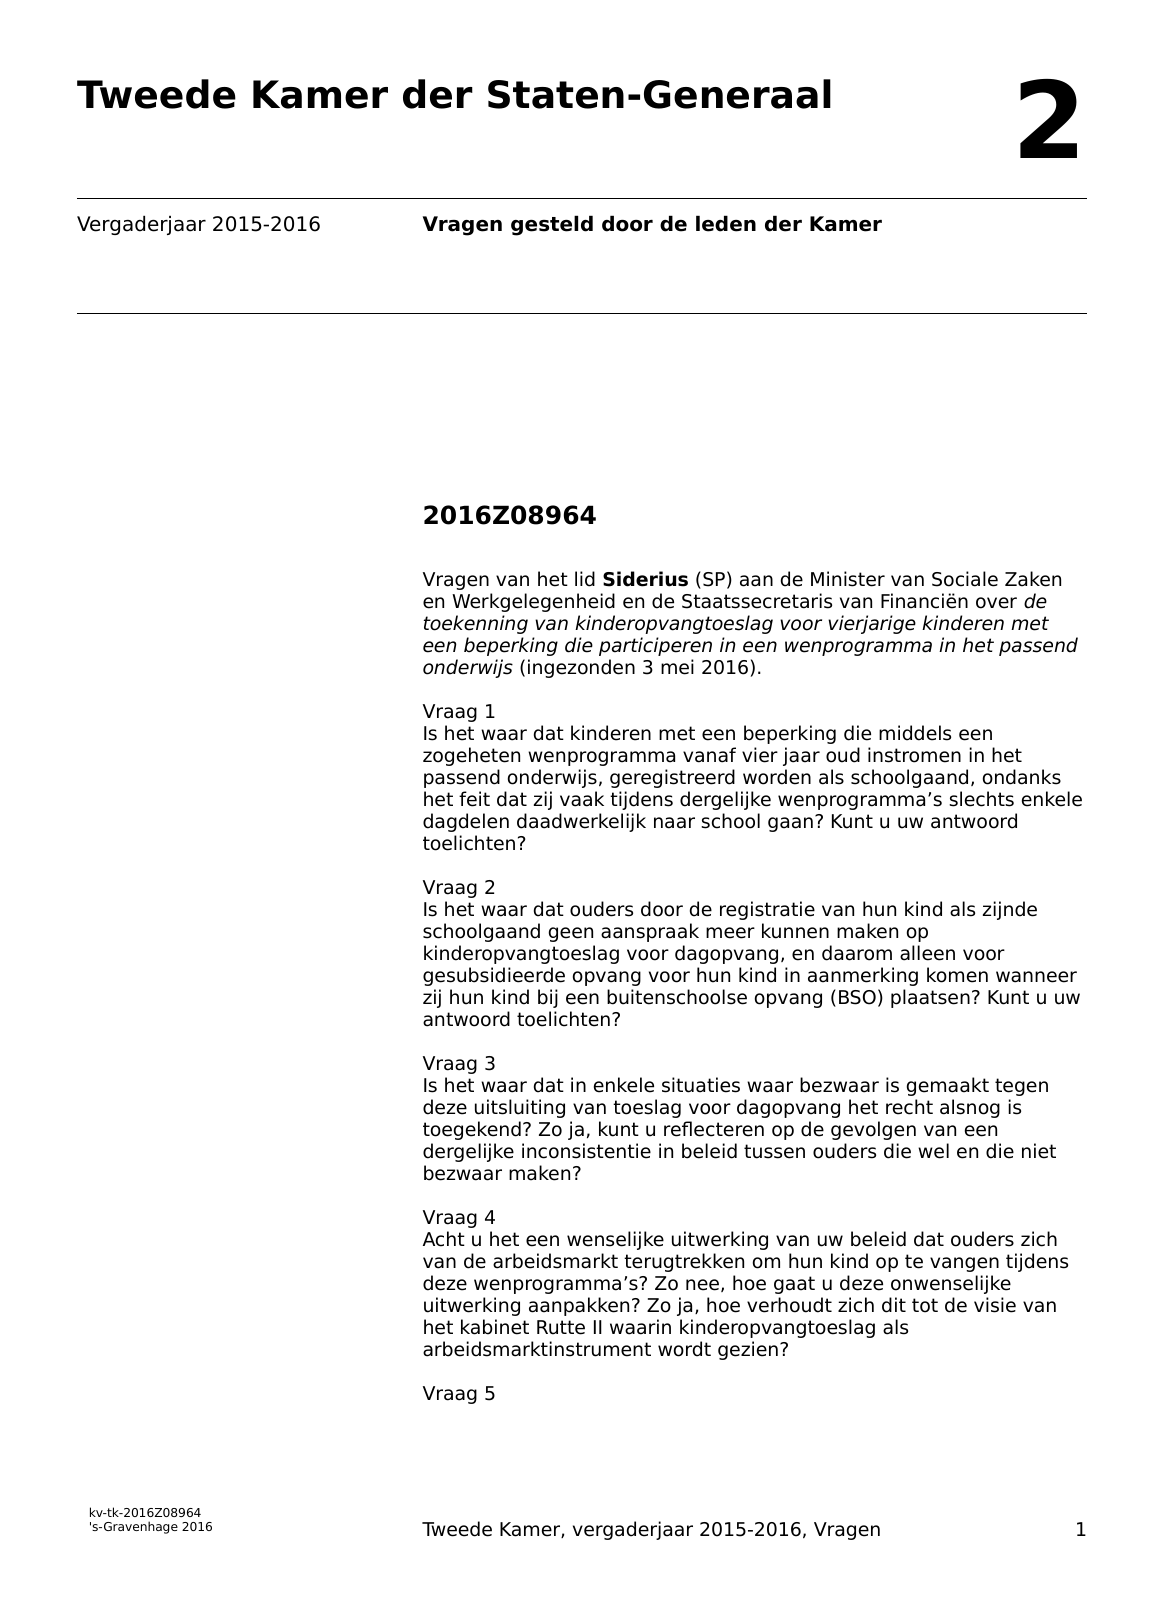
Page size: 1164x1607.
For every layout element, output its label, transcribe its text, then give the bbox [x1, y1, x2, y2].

table_cell Vergaderjaar 2015-2016 [77, 199, 422, 313]
table_header Tweede Kamer der Staten-Generaal [77, 59, 886, 198]
text 2016Z08964 [422, 501, 1087, 531]
text Vraag 2 [422, 877, 1087, 899]
text Vraag 1 [422, 701, 1087, 723]
table_cell Vragen gesteld door de leden der Kamer [422, 199, 1087, 313]
table_header 2 [886, 59, 1087, 198]
text Vraag 3 [422, 1053, 1087, 1075]
text Vraag 5 [422, 1383, 1087, 1405]
text Vraag 4 [422, 1207, 1087, 1229]
text Acht u het een wenselijke uitwerking van uw beleid dat ouders zich van de arbeidsmarkt terugtrekken om hun kind op te vangen tijdens deze wenprogramma’s? Zo nee, hoe gaat u deze onwenselijke uitwerking aanpakken? Zo ja, hoe verhoudt zich dit tot de visie van het kabinet Rutte II waarin kinderopvangtoeslag als arbeidsmarktinstrument wordt gezien? [422, 1229, 1087, 1361]
text Is het waar dat kinderen met een beperking die middels een zogeheten wenprogramma vanaf vier jaar oud instromen in het passend onderwijs, geregistreerd worden als schoolgaand, ondanks het feit dat zij vaak tijdens dergelijke wenprogramma’s slechts enkele dagdelen daadwerkelijk naar school gaan? Kunt u uw antwoord toelichten? [422, 723, 1087, 855]
text Vragen van het lid Siderius (SP) aan de Minister van Sociale Zaken en Werkgelegenheid en de Staatssecretaris van Financiën over de toekenning van kinderopvangtoeslag voor vierjarige kinderen met een beperking die participeren in een wenprogramma in het passend onderwijs (ingezonden 3 mei 2016). [422, 569, 1087, 679]
text 's-Gravenhage 2016 [88, 1520, 323, 1534]
text kv-tk-2016Z08964 [88, 1506, 323, 1520]
text Is het waar dat in enkele situaties waar bezwaar is gemaakt tegen deze uitsluiting van toeslag voor dagopvang het recht alsnog is toegekend? Zo ja, kunt u reflecteren op de gevolgen van een dergelijke inconsistentie in beleid tussen ouders die wel en die niet bezwaar maken? [422, 1075, 1087, 1185]
text Is het waar dat ouders door de registratie van hun kind als zijnde schoolgaand geen aanspraak meer kunnen maken op kinderopvangtoeslag voor dagopvang, en daarom alleen voor gesubsidieerde opvang voor hun kind in aanmerking komen wanneer zij hun kind bij een buitenschoolse opvang (BSO) plaatsen? Kunt u uw antwoord toelichten? [422, 899, 1087, 1031]
